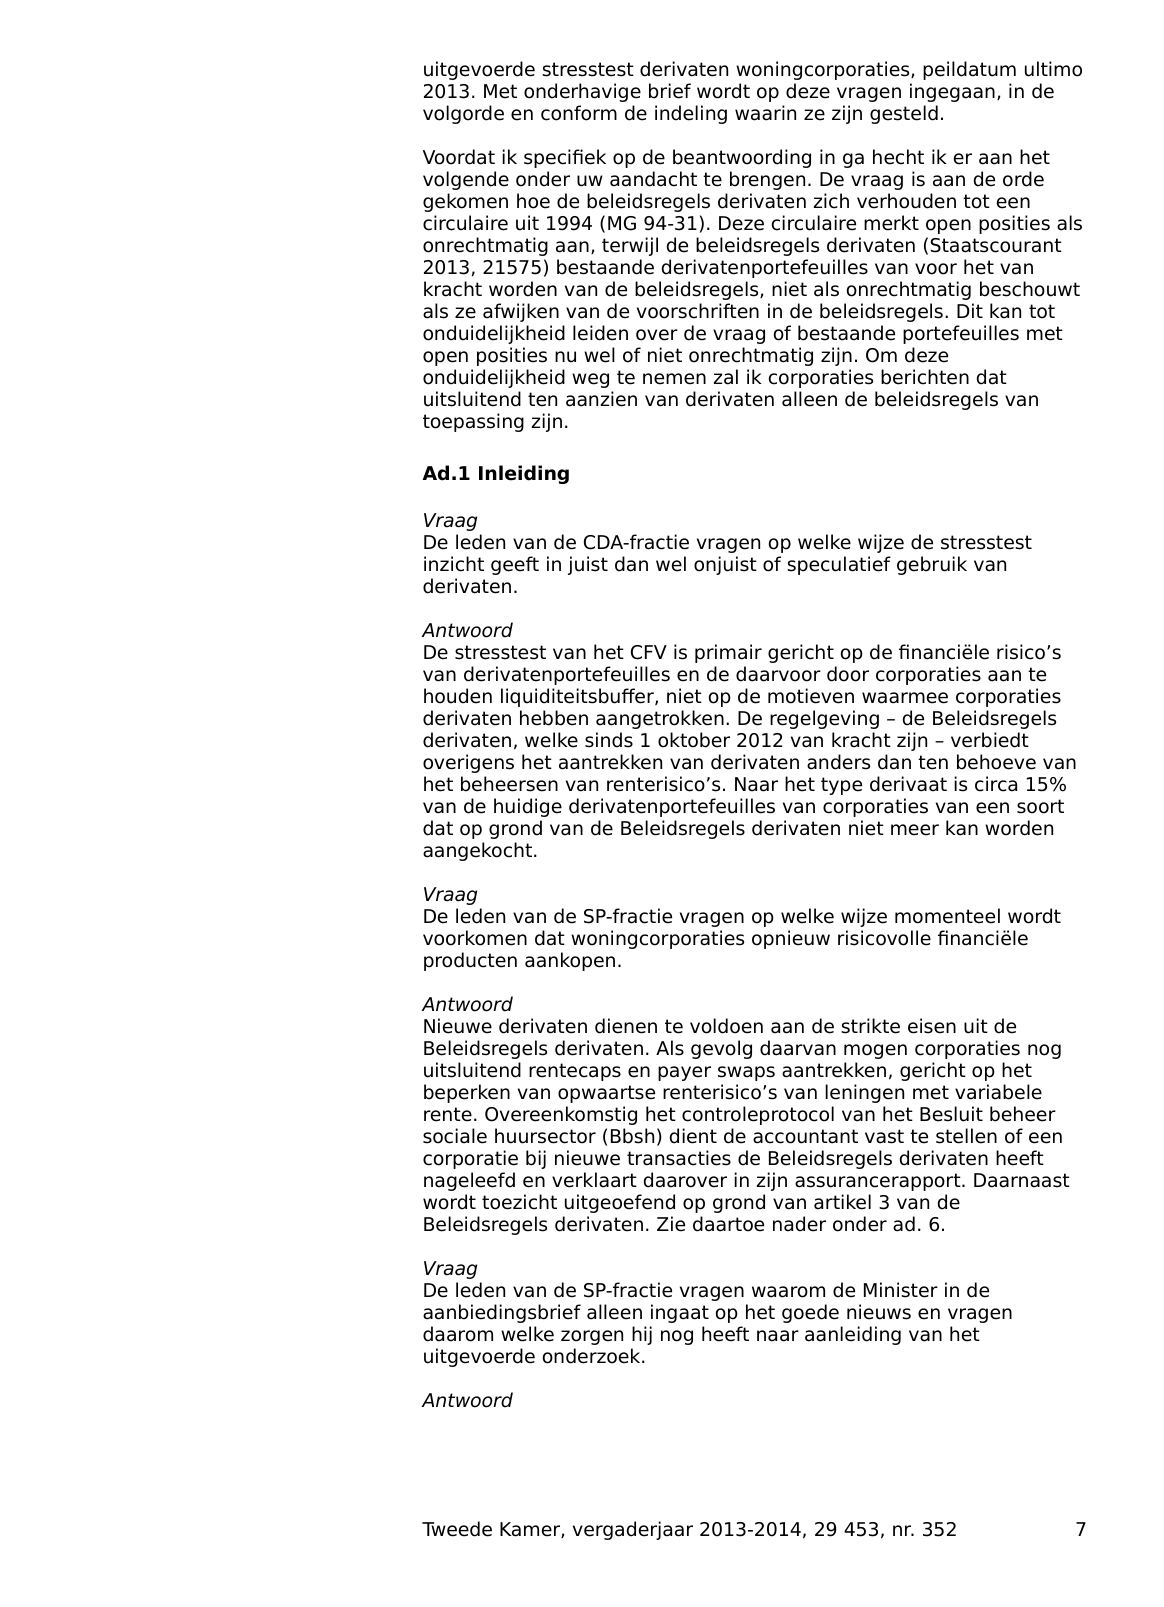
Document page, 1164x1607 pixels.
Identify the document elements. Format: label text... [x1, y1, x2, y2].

text Antwoord [422, 620, 1087, 642]
text De leden van de SP-fractie vragen waarom de Minister in de aanbiedingsbrief alleen ingaat op het goede nieuws en vragen daarom welke zorgen hij nog heeft naar aanleiding van het uitgevoerde onderzoek. [422, 1280, 1087, 1368]
text Vraag [422, 1258, 1087, 1280]
text De leden van de CDA-fractie vragen op welke wijze de stresstest inzicht geeft in juist dan wel onjuist of speculatief gebruik van derivaten. [422, 532, 1087, 598]
text De leden van de SP-fractie vragen op welke wijze momenteel wordt voorkomen dat woningcorporaties opnieuw risicovolle financiële producten aankopen. [422, 906, 1087, 972]
text Voordat ik specifiek op de beantwoording in ga hecht ik er aan het volgende onder uw aandacht te brengen. De vraag is aan de orde gekomen hoe de beleidsregels derivaten zich verhouden tot een circulaire uit 1994 (MG 94-31). Deze circulaire merkt open posities als onrechtmatig aan, terwijl de beleidsregels derivaten (Staatscourant 2013, 21575) bestaande derivatenportefeuilles van voor het van kracht worden van de beleidsregels, niet als onrechtmatig beschouwt als ze afwijken van de voorschriften in de beleidsregels. Dit kan tot onduidelijkheid leiden over de vraag of bestaande portefeuilles met open posities nu wel of niet onrechtmatig zijn. Om deze onduidelijkheid weg te nemen zal ik corporaties berichten dat uitsluitend ten aanzien van derivaten alleen de beleidsregels van toepassing zijn. [422, 147, 1087, 433]
text De stresstest van het CFV is primair gericht op de financiële risico’s van derivatenportefeuilles en de daarvoor door corporaties aan te houden liquiditeitsbuffer, niet op de motieven waarmee corporaties derivaten hebben aangetrokken. De regelgeving – de Beleidsregels derivaten, welke sinds 1 oktober 2012 van kracht zijn – verbiedt overigens het aantrekken van derivaten anders dan ten behoeve van het beheersen van renterisico’s. Naar het type derivaat is circa 15% van de huidige derivatenportefeuilles van corporaties van een soort dat op grond van de Beleidsregels derivaten niet meer kan worden aangekocht. [422, 642, 1087, 862]
text uitgevoerde stresstest derivaten woningcorporaties, peildatum ultimo 2013. Met onderhavige brief wordt op deze vragen ingegaan, in de volgorde en conform de indeling waarin ze zijn gesteld. [422, 59, 1087, 125]
subtitle Ad.1 Inleiding [422, 463, 1087, 485]
text Vraag [422, 510, 1087, 532]
text Antwoord [422, 994, 1087, 1016]
text Antwoord [422, 1390, 1087, 1412]
text Nieuwe derivaten dienen te voldoen aan de strikte eisen uit de Beleidsregels derivaten. Als gevolg daarvan mogen corporaties nog uitsluitend rentecaps en payer swaps aantrekken, gericht op het beperken van opwaartse renterisico’s van leningen met variabele rente. Overeenkomstig het controleprotocol van het Besluit beheer sociale huursector (Bbsh) dient de accountant vast te stellen of een corporatie bij nieuwe transacties de Beleidsregels derivaten heeft nageleefd en verklaart daarover in zijn assurancerapport. Daarnaast wordt toezicht uitgeoefend op grond van artikel 3 van de Beleidsregels derivaten. Zie daartoe nader onder ad. 6. [422, 1016, 1087, 1236]
text Vraag [422, 884, 1087, 906]
